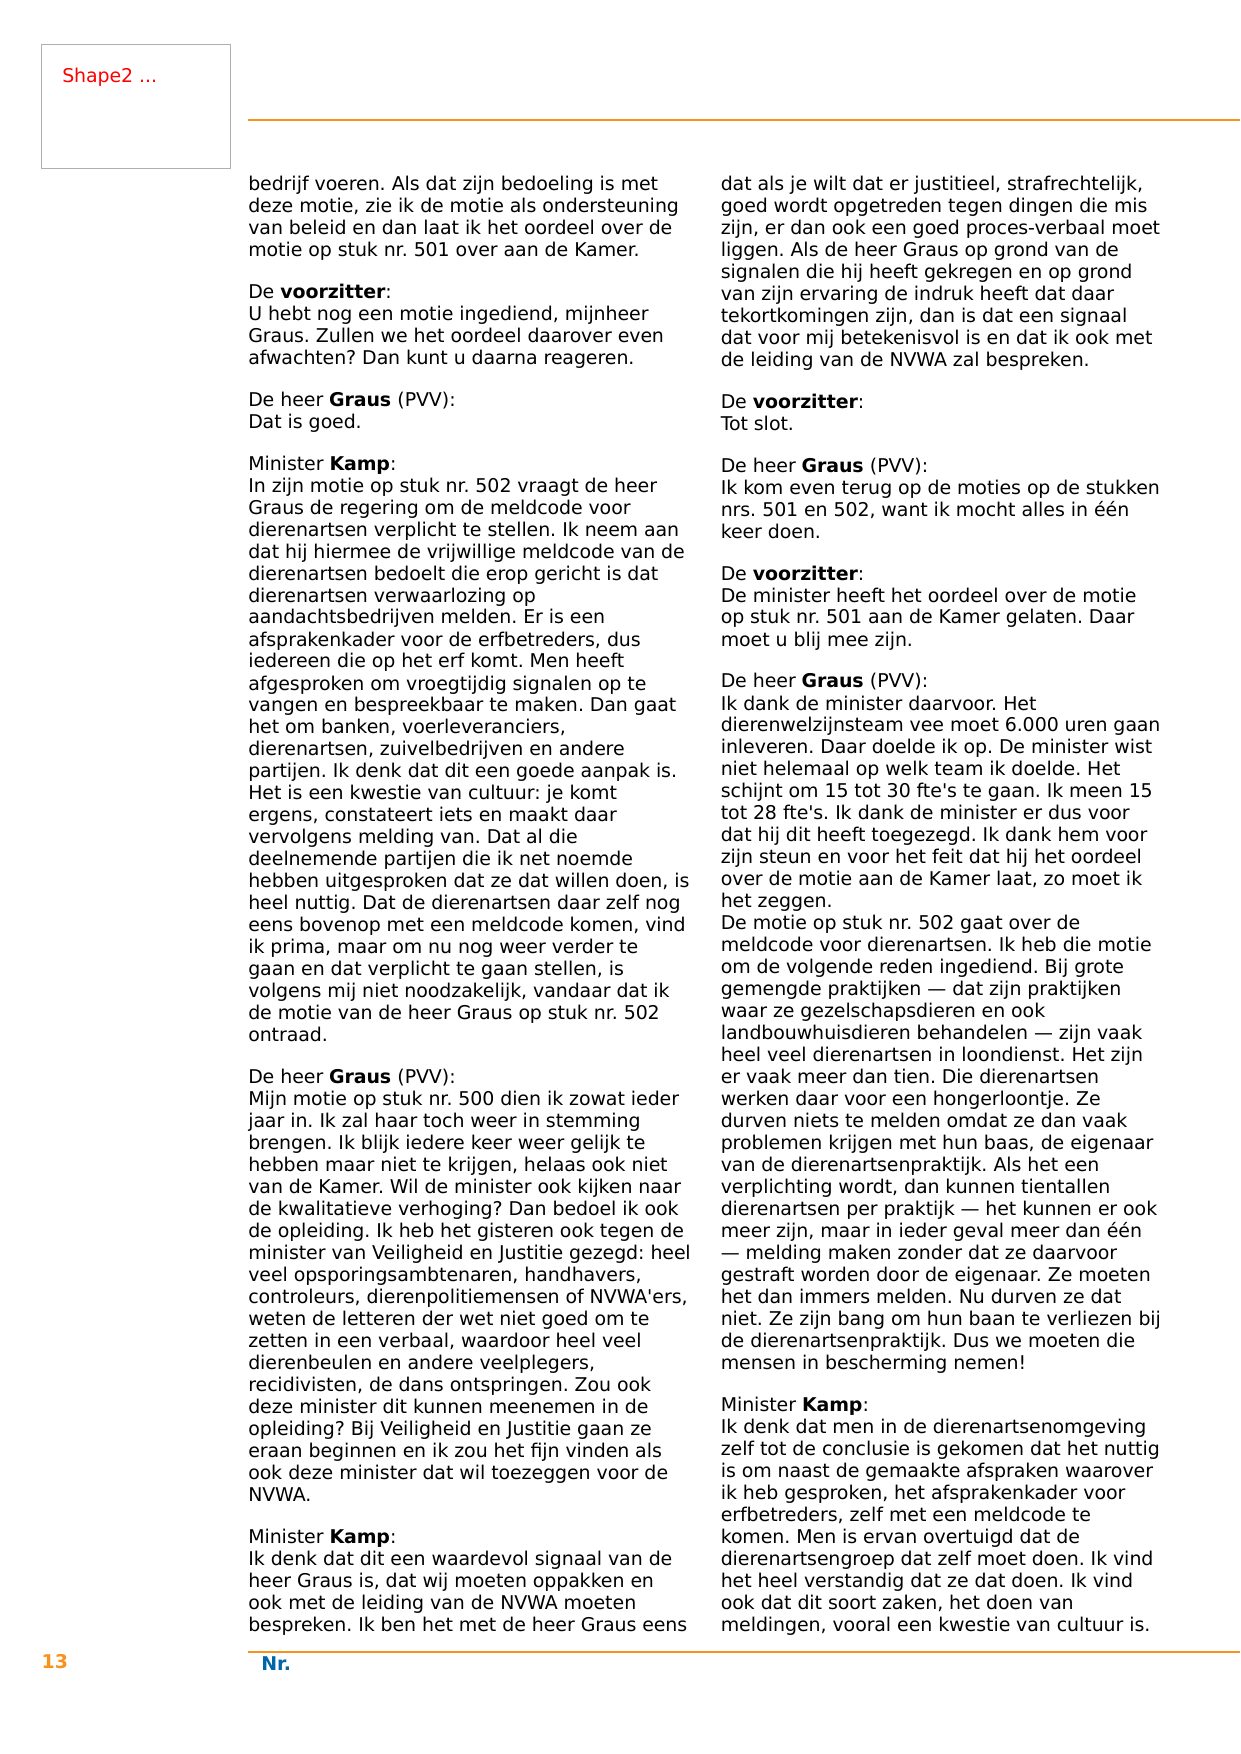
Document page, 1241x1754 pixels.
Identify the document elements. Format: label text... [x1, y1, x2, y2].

text Ik dank de minister daarvoor. Het dierenwelzijnsteam vee moet 6.000 uren gaan inleveren. Daar doelde ik op. De minister wist niet helemaal op welk team ik doelde. Het schijnt om 15 tot 30 fte's te gaan. Ik meen 15 tot 28 fte's. Ik dank de minister er dus voor dat hij dit heeft toegezegd. Ik dank hem voor zijn steun en voor het feit dat hij het oordeel over de motie aan de Kamer laat, zo moet ik het zeggen. [721, 692, 1163, 912]
text U hebt nog een motie ingediend, mijnheer Graus. Zullen we het oordeel daarover even afwachten? Dan kunt u daarna reageren. [248, 303, 691, 369]
text De heer Graus (PVV): [721, 670, 1163, 692]
text De heer Graus (PVV): [248, 1066, 691, 1088]
text Minister Kamp: [721, 1394, 1163, 1416]
text De heer Graus (PVV): [248, 389, 691, 411]
text De voorzitter: [721, 391, 1163, 413]
text Ik denk dat dit een waardevol signaal van de heer Graus is, dat wij moeten oppakken en ook met de leiding van de NVWA moeten bespreken. Ik ben het met de heer Graus eens [248, 1548, 691, 1636]
text Minister Kamp: [248, 1526, 691, 1548]
text bedrijf voeren. Als dat zijn bedoeling is met deze motie, zie ik de motie als ondersteuning van beleid en dan laat ik het oordeel over de motie op stuk nr. 501 over aan de Kamer. [248, 173, 691, 261]
text In zijn motie op stuk nr. 502 vraagt de heer Graus de regering om de meldcode voor dierenartsen verplicht te stellen. Ik neem aan dat hij hiermee de vrijwillige meldcode van de dierenartsen bedoelt die erop gericht is dat dierenartsen verwaarlozing op aandachtsbedrijven melden. Er is een afsprakenkader voor de erfbetreders, dus iedereen die op het erf komt. Men heeft afgesproken om vroegtijdig signalen op te vangen en bespreekbaar te maken. Dan gaat het om banken, voerleveranciers, dierenartsen, zuivelbedrijven en andere partijen. Ik denk dat dit een goede aanpak is. Het is een kwestie van cultuur: je komt ergens, constateert iets en maakt daar vervolgens melding van. Dat al die deelnemende partijen die ik net noemde hebben uitgesproken dat ze dat willen doen, is heel nuttig. Dat de dierenartsen daar zelf nog eens bovenop met een meldcode komen, vind ik prima, maar om nu nog weer verder te gaan en dat verplicht te gaan stellen, is volgens mij niet noodzakelijk, vandaar dat ik de motie van de heer Graus op stuk nr. 502 ontraad. [248, 474, 691, 1046]
text Dat is goed. [248, 411, 691, 433]
text De voorzitter: [721, 562, 1163, 584]
text De heer Graus (PVV): [721, 454, 1163, 477]
text Minister Kamp: [248, 453, 691, 474]
text Tot slot. [721, 413, 1163, 434]
text De voorzitter: [248, 281, 691, 303]
text De motie op stuk nr. 502 gaat over de meldcode voor dierenartsen. Ik heb die motie om de volgende reden ingediend. Bij grote gemengde praktijken — dat zijn praktijken waar ze gezelschapsdieren en ook landbouwhuisdieren behandelen — zijn vaak heel veel dierenartsen in loondienst. Het zijn er vaak meer dan tien. Die dierenartsen werken daar voor een hongerloontje. Ze durven niets te melden omdat ze dan vaak problemen krijgen met hun baas, de eigenaar van de dierenartsenpraktijk. Als het een verplichting wordt, dan kunnen tientallen dierenartsen per praktijk — het kunnen er ook meer zijn, maar in ieder geval meer dan één — melding maken zonder dat ze daarvoor gestraft worden door de eigenaar. Ze moeten het dan immers melden. Nu durven ze dat niet. Ze zijn bang om hun baan te verliezen bij de dierenartsenpraktijk. Dus we moeten die mensen in bescherming nemen! [721, 912, 1163, 1374]
text Ik denk dat men in de dierenartsenomgeving zelf tot de conclusie is gekomen dat het nuttig is om naast de gemaakte afspraken waarover ik heb gesproken, het afsprakenkader voor erfbetreders, zelf met een meldcode te komen. Men is ervan overtuigd dat de dierenartsengroep dat zelf moet doen. Ik vind het heel verstandig dat ze dat doen. Ik vind ook dat dit soort zaken, het doen van meldingen, vooral een kwestie van cultuur is. [721, 1416, 1163, 1636]
text De minister heeft het oordeel over de motie op stuk nr. 501 aan de Kamer gelaten. Daar moet u blij mee zijn. [721, 584, 1163, 650]
text Ik kom even terug op de moties op de stukken nrs. 501 en 502, want ik mocht alles in één keer doen. [721, 477, 1163, 542]
text dat als je wilt dat er justitieel, strafrechtelijk, goed wordt opgetreden tegen dingen die mis zijn, er dan ook een goed proces-verbaal moet liggen. Als de heer Graus op grond van de signalen die hij heeft gekregen en op grond van zijn ervaring de indruk heeft dat daar tekortkomingen zijn, dan is dat een signaal dat voor mij betekenisvol is en dat ik ook met de leiding van de NVWA zal bespreken. [721, 173, 1163, 371]
text Mijn motie op stuk nr. 500 dien ik zowat ieder jaar in. Ik zal haar toch weer in stemming brengen. Ik blijk iedere keer weer gelijk te hebben maar niet te krijgen, helaas ook niet van de Kamer. Wil de minister ook kijken naar de kwalitatieve verhoging? Dan bedoel ik ook de opleiding. Ik heb het gisteren ook tegen de minister van Veiligheid en Justitie gezegd: heel veel opsporingsambtenaren, handhavers, controleurs, dierenpolitiemensen of NVWA'ers, weten de letteren der wet niet goed om te zetten in een verbaal, waardoor heel veel dierenbeulen en andere veelplegers, recidivisten, de dans ontspringen. Zou ook deze minister dit kunnen meenemen in de opleiding? Bij Veiligheid en Justitie gaan ze eraan beginnen en ik zou het fijn vinden als ook deze minister dat wil toezeggen voor de NVWA. [248, 1088, 691, 1506]
